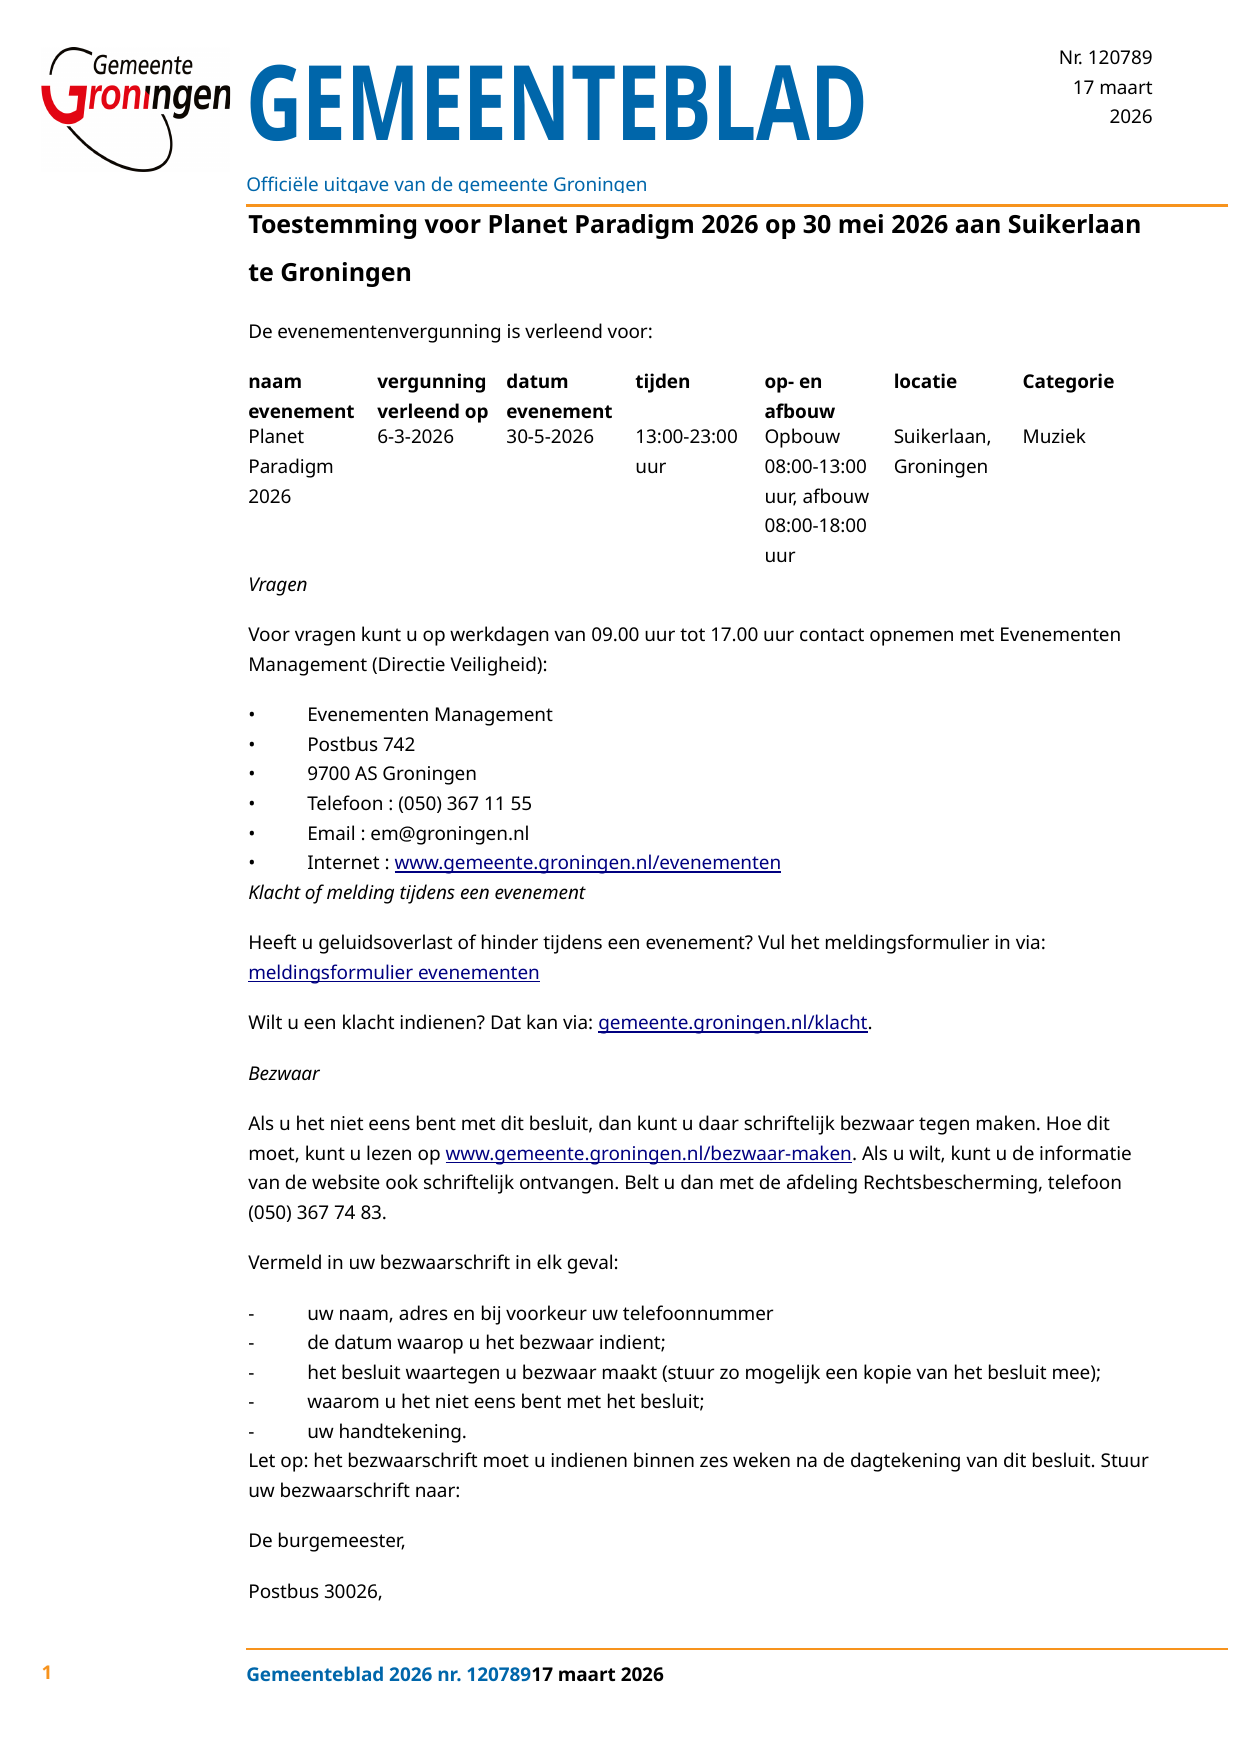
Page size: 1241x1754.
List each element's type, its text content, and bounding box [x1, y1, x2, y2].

picture [41, 47, 231, 172]
table_cell 6-3-2026 [377, 424, 506, 568]
text De burgemeester, [248, 1528, 1152, 1553]
table_header datum evenement [506, 369, 635, 424]
table_header locatie [894, 369, 1022, 424]
list 9700 AS Groningen [248, 761, 1152, 786]
text Toestemming voor Planet Paradigm 2026 op 30 mei 2026 aan Suikerlaan te Groningen [248, 207, 1152, 288]
list uw naam, adres en bij voorkeur uw telefoonnummer [248, 1300, 1152, 1326]
table_header vergunning verleend op [377, 369, 506, 424]
table_header tijden [635, 369, 764, 424]
table_cell Suikerlaan, Groningen [894, 424, 1022, 568]
table_cell Planet Paradigm 2026 [248, 424, 377, 568]
text Postbus 30026, [248, 1578, 1152, 1604]
text Vermeld in uw bezwaarschrift in elk geval: [248, 1249, 1152, 1275]
table_cell 30-5-2026 [506, 424, 635, 568]
text Voor vragen kunt u op werkdagen van 09.00 uur tot 17.00 uur contact opnemen met Evenementen Management (Directie Veiligheid): [248, 621, 1152, 677]
table_cell 13:00-23:00 uur [635, 424, 764, 568]
table_header Categorie [1023, 369, 1152, 424]
text Bezwaar [248, 1060, 1152, 1086]
list Email : em@groningen.nl [248, 820, 1152, 846]
table_cell Opbouw 08:00-13:00 uur, afbouw 08:00-18:00 uur [764, 424, 893, 568]
text Vragen [248, 571, 1152, 597]
list uw handtekening. [248, 1418, 1152, 1444]
list het besluit waartegen u bezwaar maakt (stuur zo mogelijk een kopie van het besluit mee); [248, 1359, 1152, 1385]
text Heeft u geluidsoverlast of hinder tijdens een evenement? Vul het meldingsformulier in via: meldingsformulier evenementen [248, 929, 1152, 985]
table_header naam evenement [248, 369, 377, 424]
text Let op: het bezwaarschrift moet u indienen binnen zes weken na de dagtekening van dit besluit. Stuur uw bezwaarschrift naar: [248, 1448, 1152, 1503]
list waarom u het niet eens bent met het besluit; [248, 1388, 1152, 1414]
list Evenementen Management [248, 701, 1152, 727]
list Telefoon : (050) 367 11 55 [248, 790, 1152, 816]
text Als u het niet eens bent met dit besluit, dan kunt u daar schriftelijk bezwaar tegen maken. Hoe dit moet, kunt u lezen op www.gemeente.groningen.nl/bezwaar-maken. Als u wilt, kunt u de informatie van de website ook schriftelijk ontvangen. Belt u dan met de afdeling Rechtsbescherming, telefoon (050) 367 74 83. [248, 1110, 1152, 1225]
table_cell Muziek [1023, 424, 1152, 568]
text Wilt u een klacht indienen? Dat kan via: gemeente.groningen.nl/klacht. [248, 1009, 1152, 1035]
text De evenementenvergunning is verleend voor: [248, 318, 1152, 344]
list de datum waarop u het bezwaar indient; [248, 1329, 1152, 1355]
text Klacht of melding tijdens een evenement [248, 879, 1152, 905]
list Postbus 742 [248, 731, 1152, 757]
table_header op- en afbouw [764, 369, 893, 424]
list Internet : www.gemeente.groningen.nl/evenementen [248, 849, 1152, 875]
